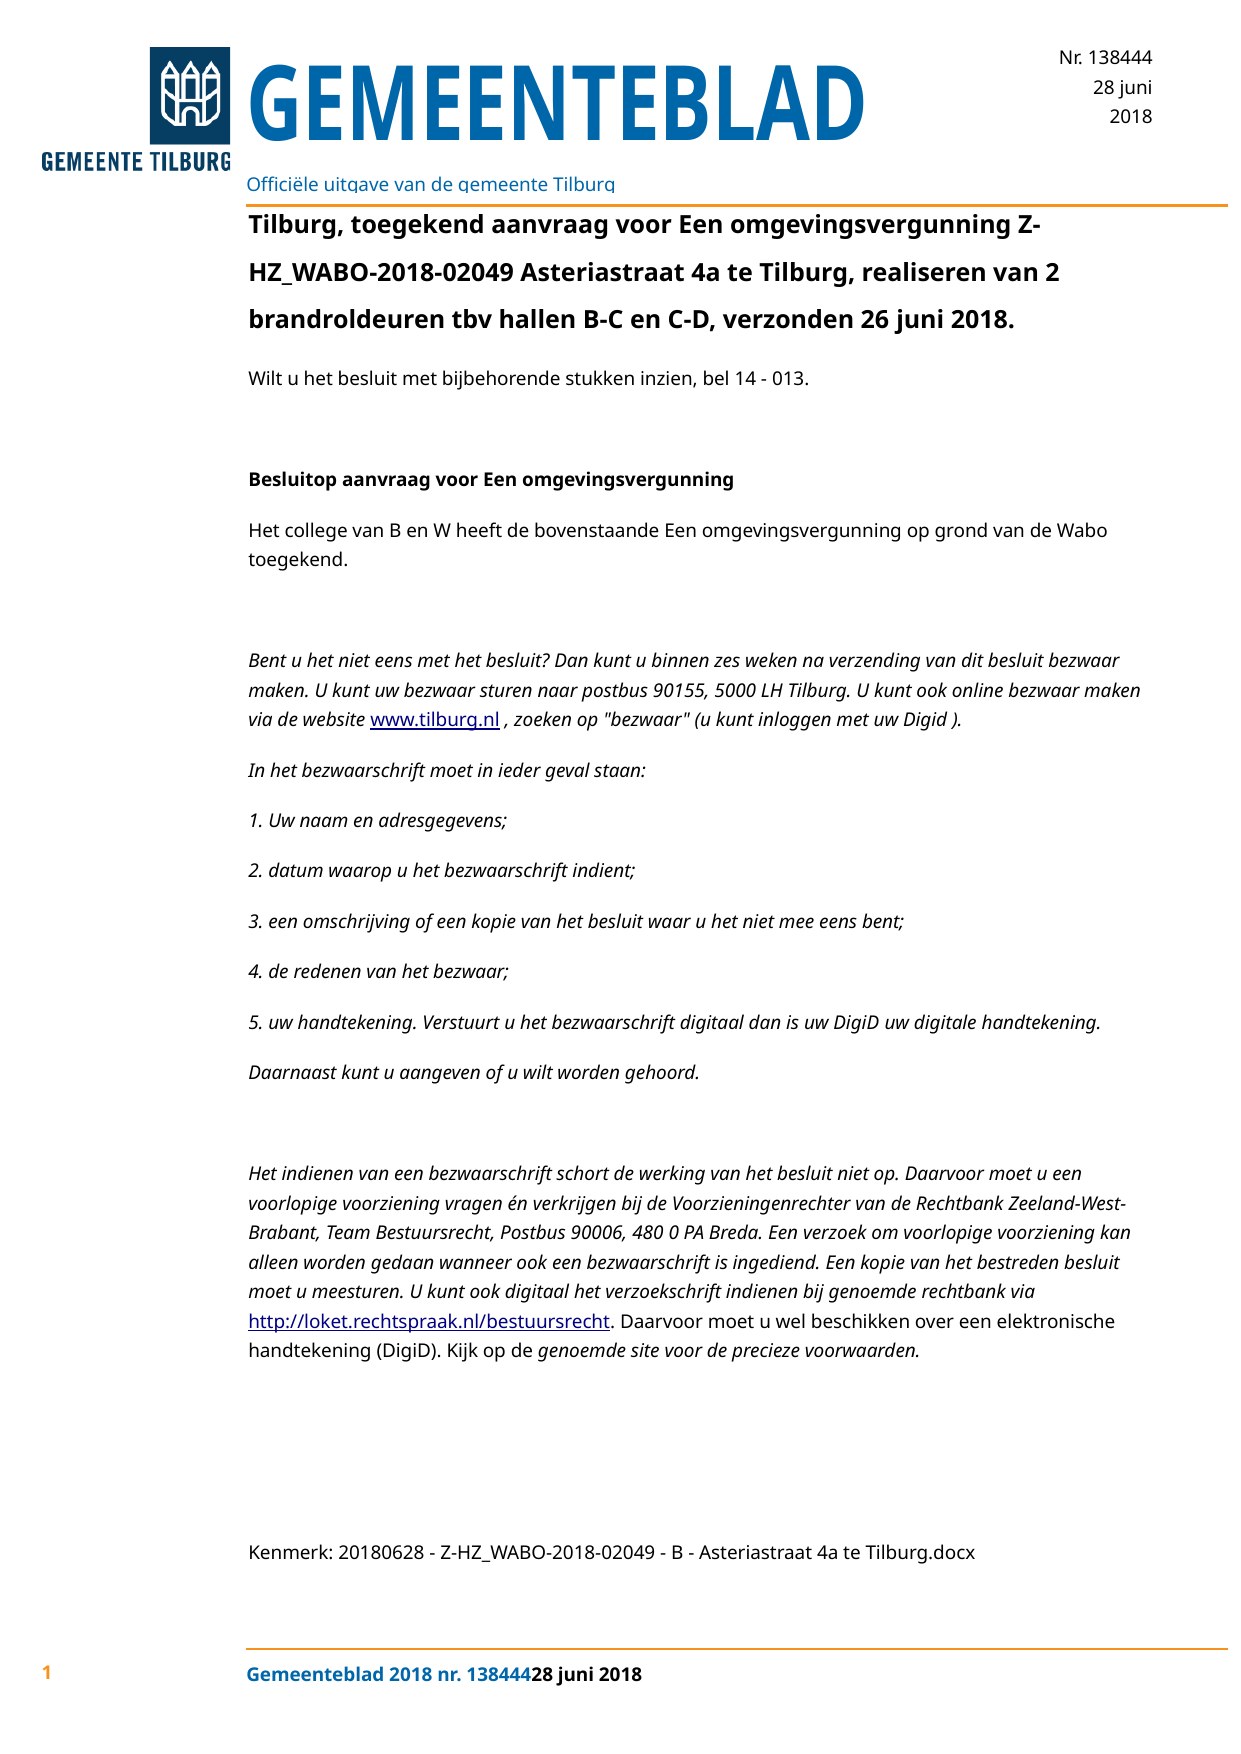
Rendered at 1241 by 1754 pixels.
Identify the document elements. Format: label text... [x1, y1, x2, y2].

text 5. uw handtekening. Verstuurt u het bezwaarschrift digitaal dan is uw DigiD uw digitale handtekening. [248, 1009, 1152, 1034]
text Kenmerk: 20180628 - Z-HZ_WABO-2018-02049 - B - Asteriastraat 4a te Tilburg.docx [248, 1539, 1152, 1565]
text Tilburg, toegekend aanvraag voor Een omgevingsvergunning Z-HZ_WABO-2018-02049 Asteriastraat 4a te Tilburg, realiseren van 2 brandroldeuren tbv hallen B-C en C-D, verzonden 26 juni 2018. [248, 207, 1152, 336]
text Het college van B en W heeft de bovenstaande Een omgevingsvergunning op grond van de Wabo toegekend. [248, 517, 1152, 572]
text 2. datum waarop u het bezwaarschrift indient; [248, 858, 1152, 883]
text Het indienen van een bezwaarschrift schort de werking van het besluit niet op. Daarvoor moet u een voorlopige voorziening vragen én verkrijgen bij de Voorzieningenrechter van de Rechtbank Zeeland-West-Brabant, Team Bestuursrecht, Postbus 90006, 480 0 PA Breda. Een verzoek om voorlopige voorziening kan alleen worden gedaan wanneer ook een bezwaarschrift is ingediend. Een kopie van het bestreden besluit moet u meesturen. U kunt ook digitaal het verzoekschrift indienen bij genoemde rechtbank via http://loket.rechtspraak.nl/bestuursrecht. Daarvoor moet u wel beschikken over een elektronische handtekening (DigiD). Kijk op de genoemde site voor de precieze voorwaarden. [248, 1160, 1152, 1363]
text In het bezwaarschrift moet in ieder geval staan: [248, 757, 1152, 782]
text Wilt u het besluit met bijbehorende stukken inzien, bel 14 - 013. [248, 366, 1152, 391]
text Besluitop aanvraag voor Een omgevingsvergunning [248, 466, 1152, 492]
text 4. de redenen van het bezwaar; [248, 958, 1152, 984]
text Bent u het niet eens met het besluit? Dan kunt u binnen zes weken na verzending van dit besluit bezwaar maken. U kunt uw bezwaar sturen naar postbus 90155, 5000 LH Tilburg. U kunt ook online bezwaar maken via de website www.tilburg.nl , zoeken op "bezwaar" (u kunt inloggen met uw Digid ). [248, 647, 1152, 732]
picture [41, 47, 231, 172]
text 1. Uw naam en adresgegevens; [248, 807, 1152, 833]
text 3. een omschrijving of een kopie van het besluit waar u het niet mee eens bent; [248, 908, 1152, 934]
text Daarnaast kunt u aangeven of u wilt worden gehoord. [248, 1059, 1152, 1085]
